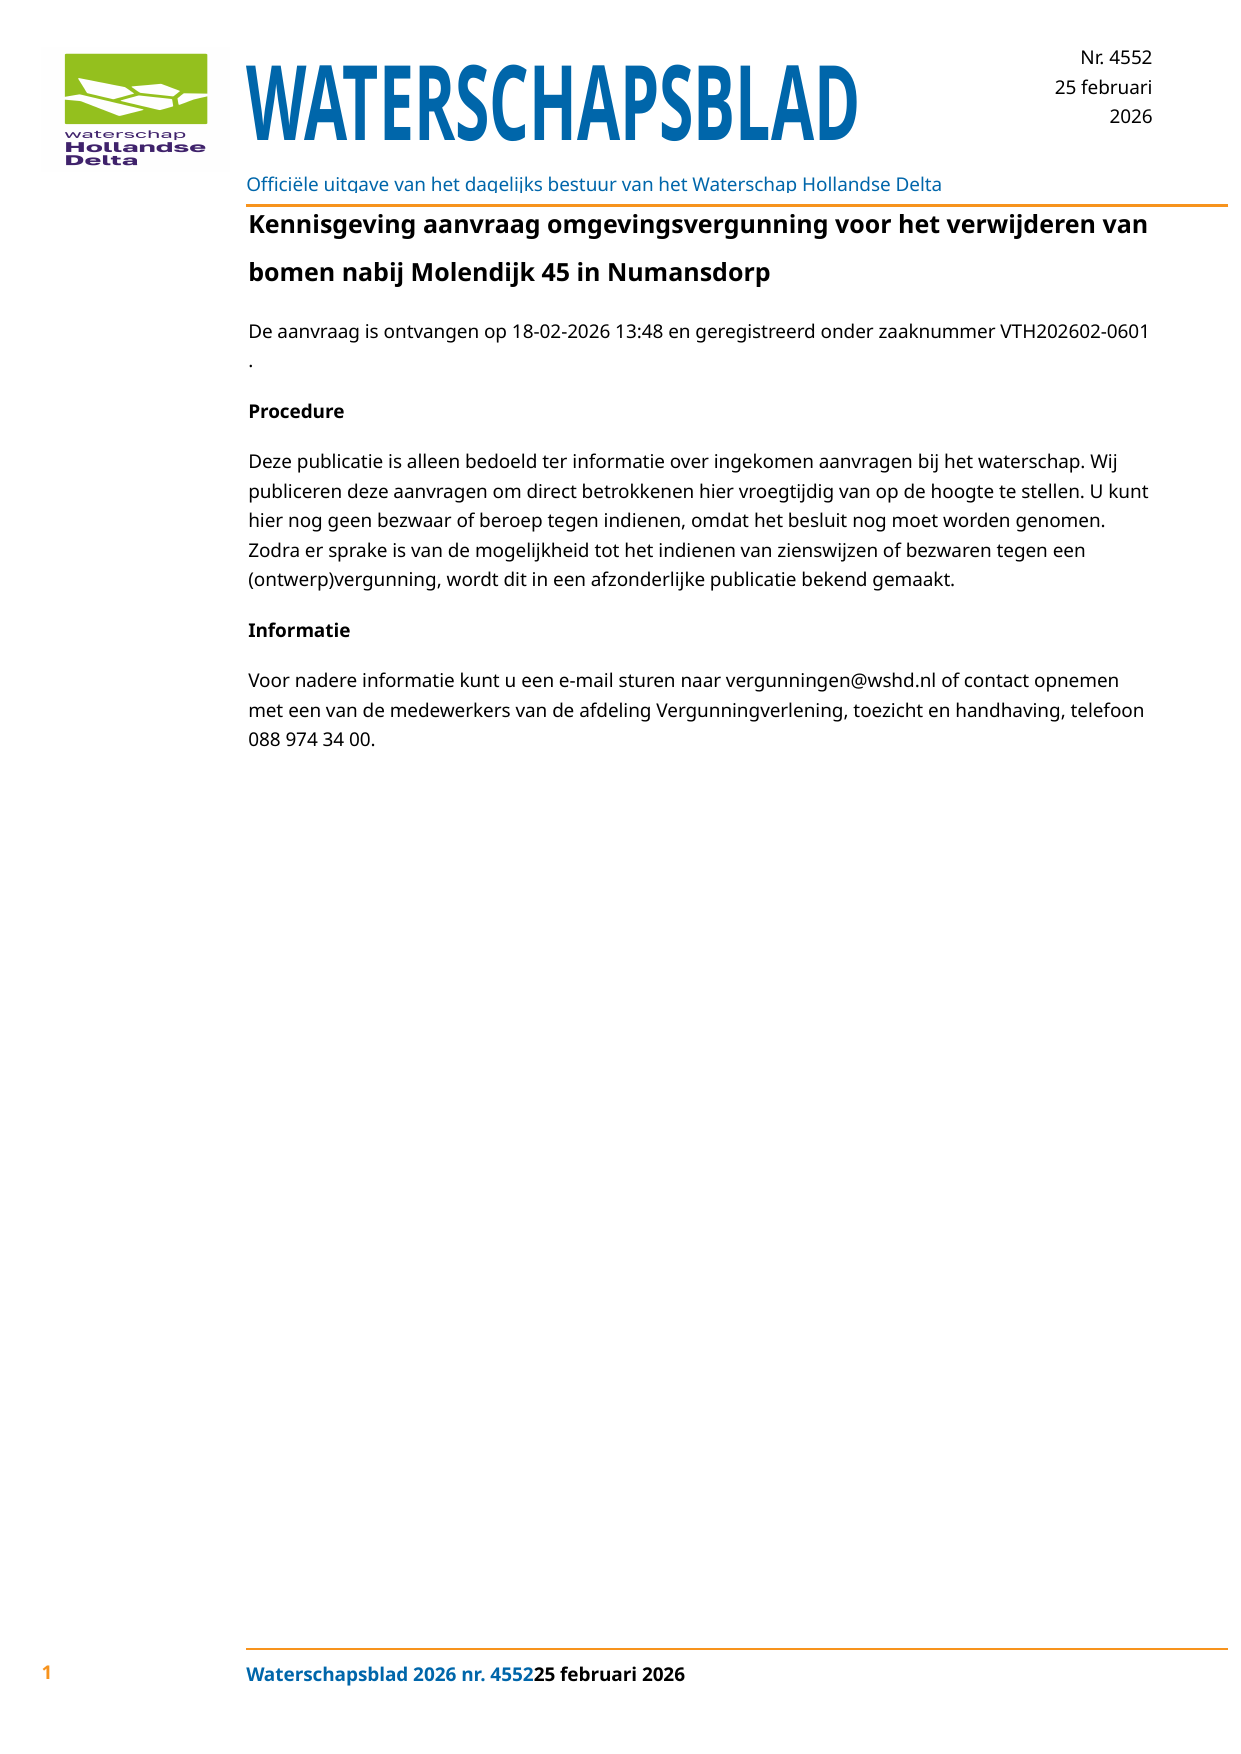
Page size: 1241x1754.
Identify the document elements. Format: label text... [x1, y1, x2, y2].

text Voor nadere informatie kunt u een e-mail sturen naar vergunningen@wshd.nl of contact opnemen met een van de medewerkers van de afdeling Vergunningverlening, toezicht en handhaving, telefoon 088 974 34 00. [248, 667, 1152, 752]
text Deze publicatie is alleen bedoeld ter informatie over ingekomen aanvragen bij het waterschap. Wij publiceren deze aanvragen om direct betrokkenen hier vroegtijdig van op de hoogte te stellen. U kunt hier nog geen bezwaar of beroep tegen indienen, omdat het besluit nog moet worden genomen. Zodra er sprake is van de mogelijkheid tot het indienen van zienswijzen of bezwaren tegen een (ontwerp)vergunning, wordt dit in een afzonderlijke publicatie bekend gemaakt. [248, 448, 1152, 592]
text Kennisgeving aanvraag omgevingsvergunning voor het verwijderen van bomen nabij Molendijk 45 in Numansdorp [248, 207, 1152, 288]
text De aanvraag is ontvangen op 18-02-2026 13:48 en geregistreerd onder zaaknummer VTH202602-0601 . [248, 318, 1152, 373]
text Procedure [248, 398, 1152, 424]
picture [41, 47, 231, 172]
text Informatie [248, 617, 1152, 643]
